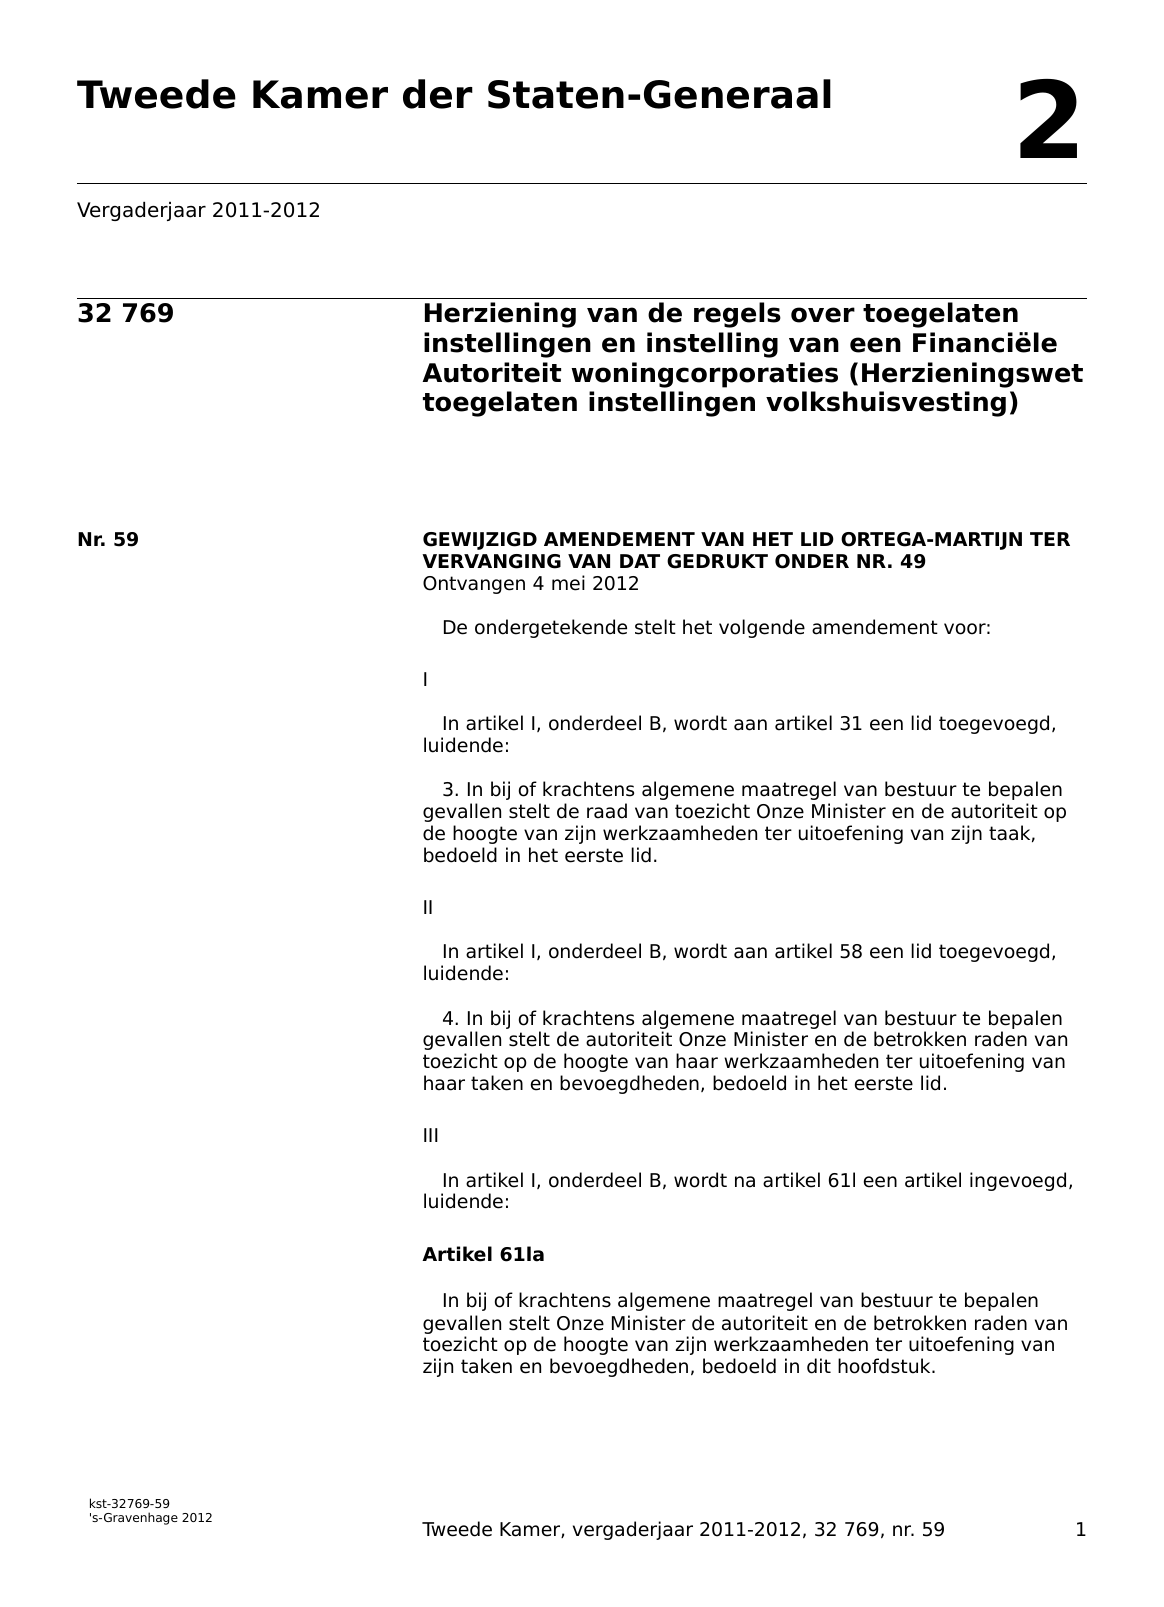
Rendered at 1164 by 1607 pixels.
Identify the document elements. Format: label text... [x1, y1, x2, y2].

text 4. In bij of krachtens algemene maatregel van bestuur te bepalen gevallen stelt de autoriteit Onze Minister en de betrokken raden van toezicht op de hoogte van haar werkzaamheden ter uitoefening van haar taken en bevoegdheden, bedoeld in het eerste lid. [422, 1007, 1087, 1095]
subtitle III [422, 1125, 1087, 1147]
subtitle Artikel 61la [422, 1243, 1087, 1265]
text In artikel I, onderdeel B, wordt na artikel 61l een artikel ingevoegd, luidende: [422, 1169, 1087, 1213]
table_header 2 [886, 59, 1087, 183]
text 's-Gravenhage 2012 [88, 1511, 323, 1525]
text In artikel I, onderdeel B, wordt aan artikel 58 een lid toegevoegd, luidende: [422, 941, 1087, 985]
subtitle II [422, 897, 1087, 919]
subtitle 32 769 Herziening van de regels over toegelaten instellingen en instelling van een Financiële Autoriteit woningcorporaties (Herzieningswet toegelaten instellingen volkshuisvesting) [77, 299, 1087, 418]
text Ontvangen 4 mei 2012 [422, 573, 1087, 595]
table_cell Vergaderjaar 2011-2012 [77, 184, 1087, 298]
table_header Tweede Kamer der Staten-Generaal [77, 59, 886, 183]
text In artikel I, onderdeel B, wordt aan artikel 31 een lid toegevoegd, luidende: [422, 713, 1087, 757]
subtitle Nr. 59 GEWIJZIGD AMENDEMENT VAN HET LID ORTEGA-MARTIJN TER VERVANGING VAN DAT GEDRUKT ONDER NR. 49 [77, 529, 1087, 573]
text kst-32769-59 [88, 1497, 323, 1511]
text De ondergetekende stelt het volgende amendement voor: [422, 617, 1087, 639]
text 3. In bij of krachtens algemene maatregel van bestuur te bepalen gevallen stelt de raad van toezicht Onze Minister en de autoriteit op de hoogte van zijn werkzaamheden ter uitoefening van zijn taak, bedoeld in het eerste lid. [422, 779, 1087, 867]
subtitle I [422, 669, 1087, 691]
text In bij of krachtens algemene maatregel van bestuur te bepalen gevallen stelt Onze Minister de autoriteit en de betrokken raden van toezicht op de hoogte van zijn werkzaamheden ter uitoefening van zijn taken en bevoegdheden, bedoeld in dit hoofdstuk. [422, 1290, 1087, 1378]
